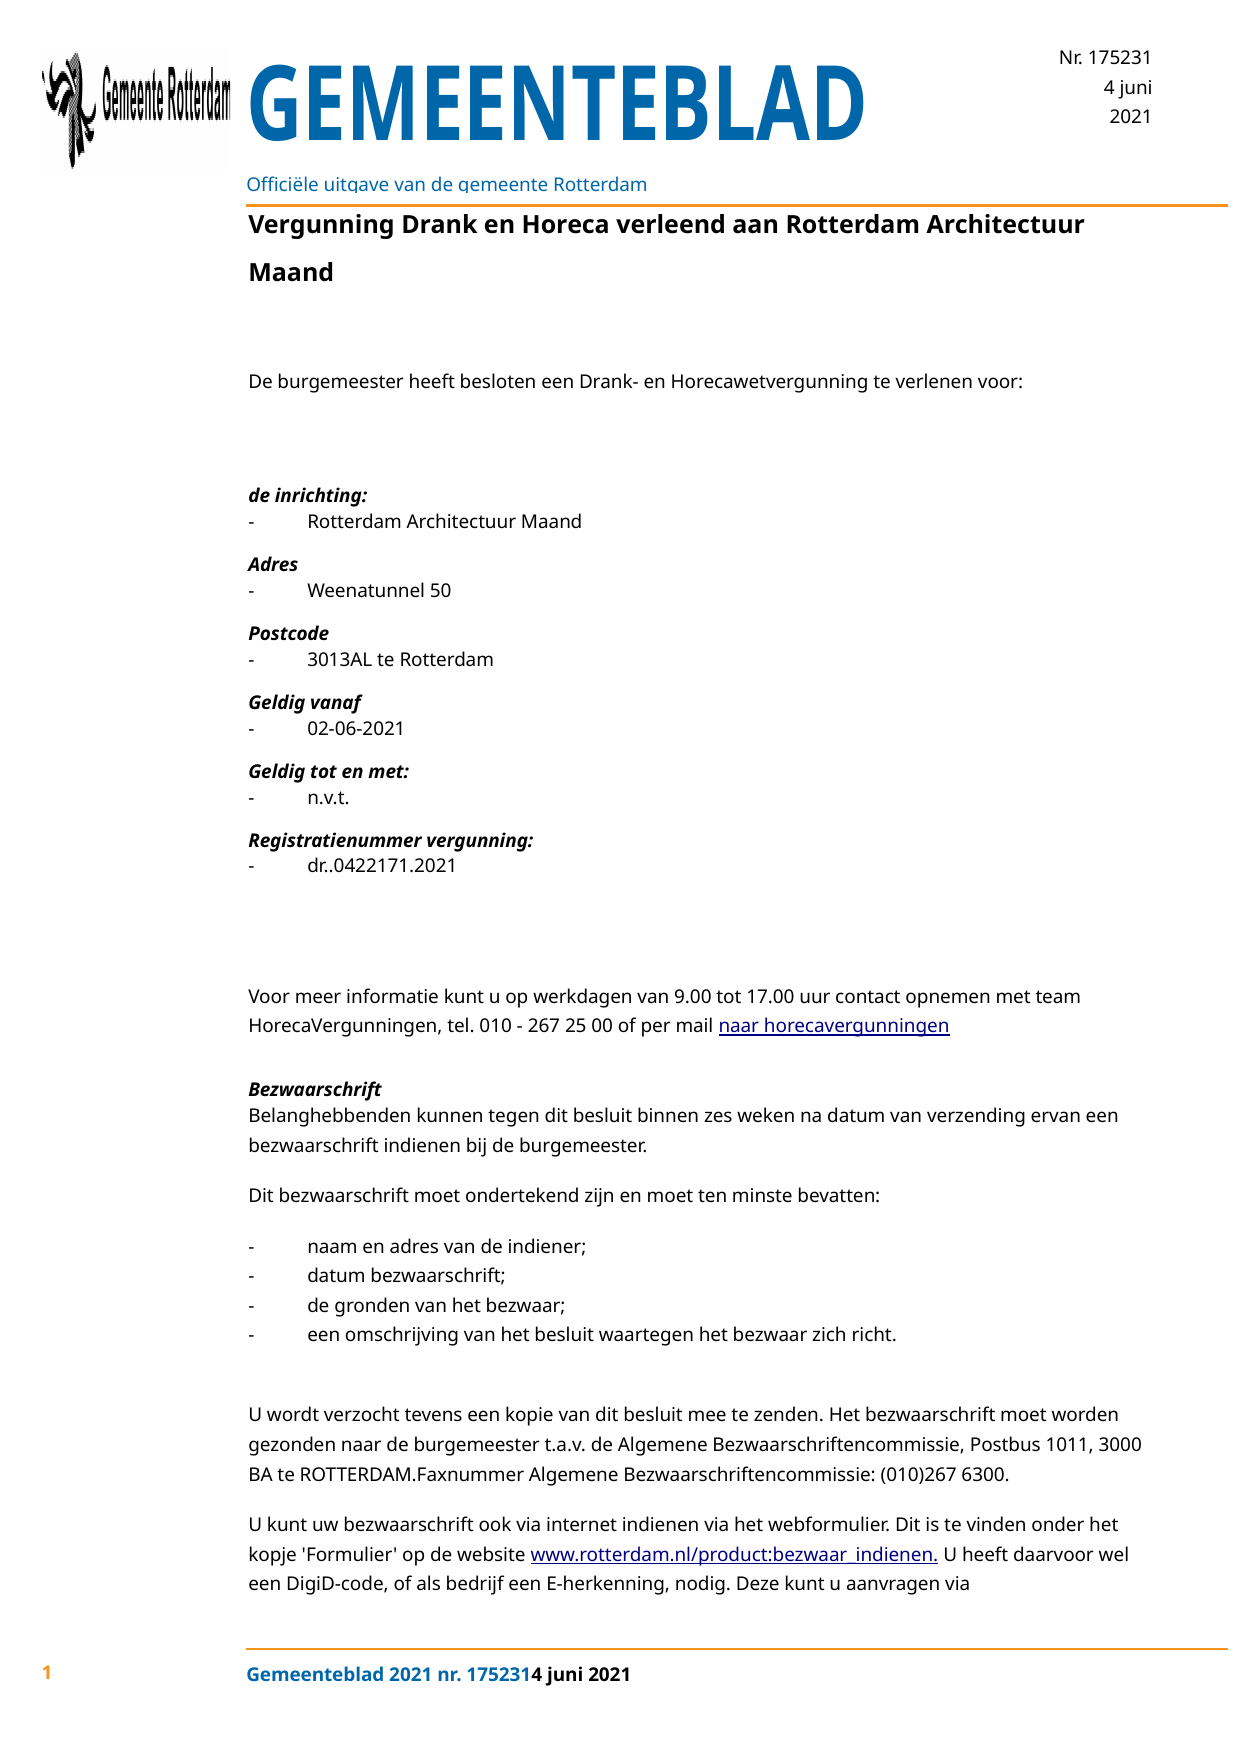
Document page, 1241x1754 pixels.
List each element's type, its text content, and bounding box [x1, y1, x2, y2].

text Geldig vanaf [248, 689, 1152, 715]
list een omschrijving van het besluit waartegen het bezwaar zich richt. [248, 1322, 1152, 1347]
text Bezwaarschrift [248, 1077, 1152, 1102]
list naam en adres van de indiener; [248, 1233, 1152, 1258]
list 3013AL te Rotterdam [248, 646, 1152, 672]
text De burgemeester heeft besloten een Drank- en Horecawetvergunning te verlenen voor: [248, 368, 1152, 394]
text Registratienummer vergunning: [248, 827, 1152, 853]
list dr..0422171.2021 [248, 853, 1152, 878]
text Belanghebbenden kunnen tegen dit besluit binnen zes weken na datum van verzending ervan een bezwaarschrift indienen bij de burgemeester. [248, 1102, 1152, 1158]
list 02-06-2021 [248, 715, 1152, 741]
text Adres [248, 552, 1152, 577]
text Postcode [248, 620, 1152, 646]
text Vergunning Drank en Horeca verleend aan Rotterdam Architectuur Maand [248, 207, 1152, 288]
list Weenatunnel 50 [248, 577, 1152, 603]
list Rotterdam Architectuur Maand [248, 508, 1152, 534]
list datum bezwaarschrift; [248, 1262, 1152, 1288]
text Voor meer informatie kunt u op werkdagen van 9.00 tot 17.00 uur contact opnemen met team HorecaVergunningen, tel. 010 - 267 25 00 of per mail naar horecavergunningen [248, 983, 1152, 1038]
text U wordt verzocht tevens een kopie van dit besluit mee te zenden. Het bezwaarschrift moet worden gezonden naar de burgemeester t.a.v. de Algemene Bezwaarschriftencommissie, Postbus 1011, 3000 BA te ROTTERDAM.Faxnummer Algemene Bezwaarschriftencommissie: (010)267 6300. [248, 1402, 1152, 1486]
picture [41, 47, 231, 172]
list de gronden van het bezwaar; [248, 1292, 1152, 1318]
text U kunt uw bezwaarschrift ook via internet indienen via het webformulier. Dit is te vinden onder het kopje 'Formulier' op de website www.rotterdam.nl/product:bezwaar_indienen. U heeft daarvoor wel een DigiD-code, of als bedrijf een E-herkenning, nodig. Deze kunt u aanvragen via [248, 1511, 1152, 1596]
text Dit bezwaarschrift moet ondertekend zijn en moet ten minste bevatten: [248, 1182, 1152, 1208]
text de inrichting: [248, 483, 1152, 508]
list n.v.t. [248, 784, 1152, 809]
text Geldig tot en met: [248, 758, 1152, 784]
